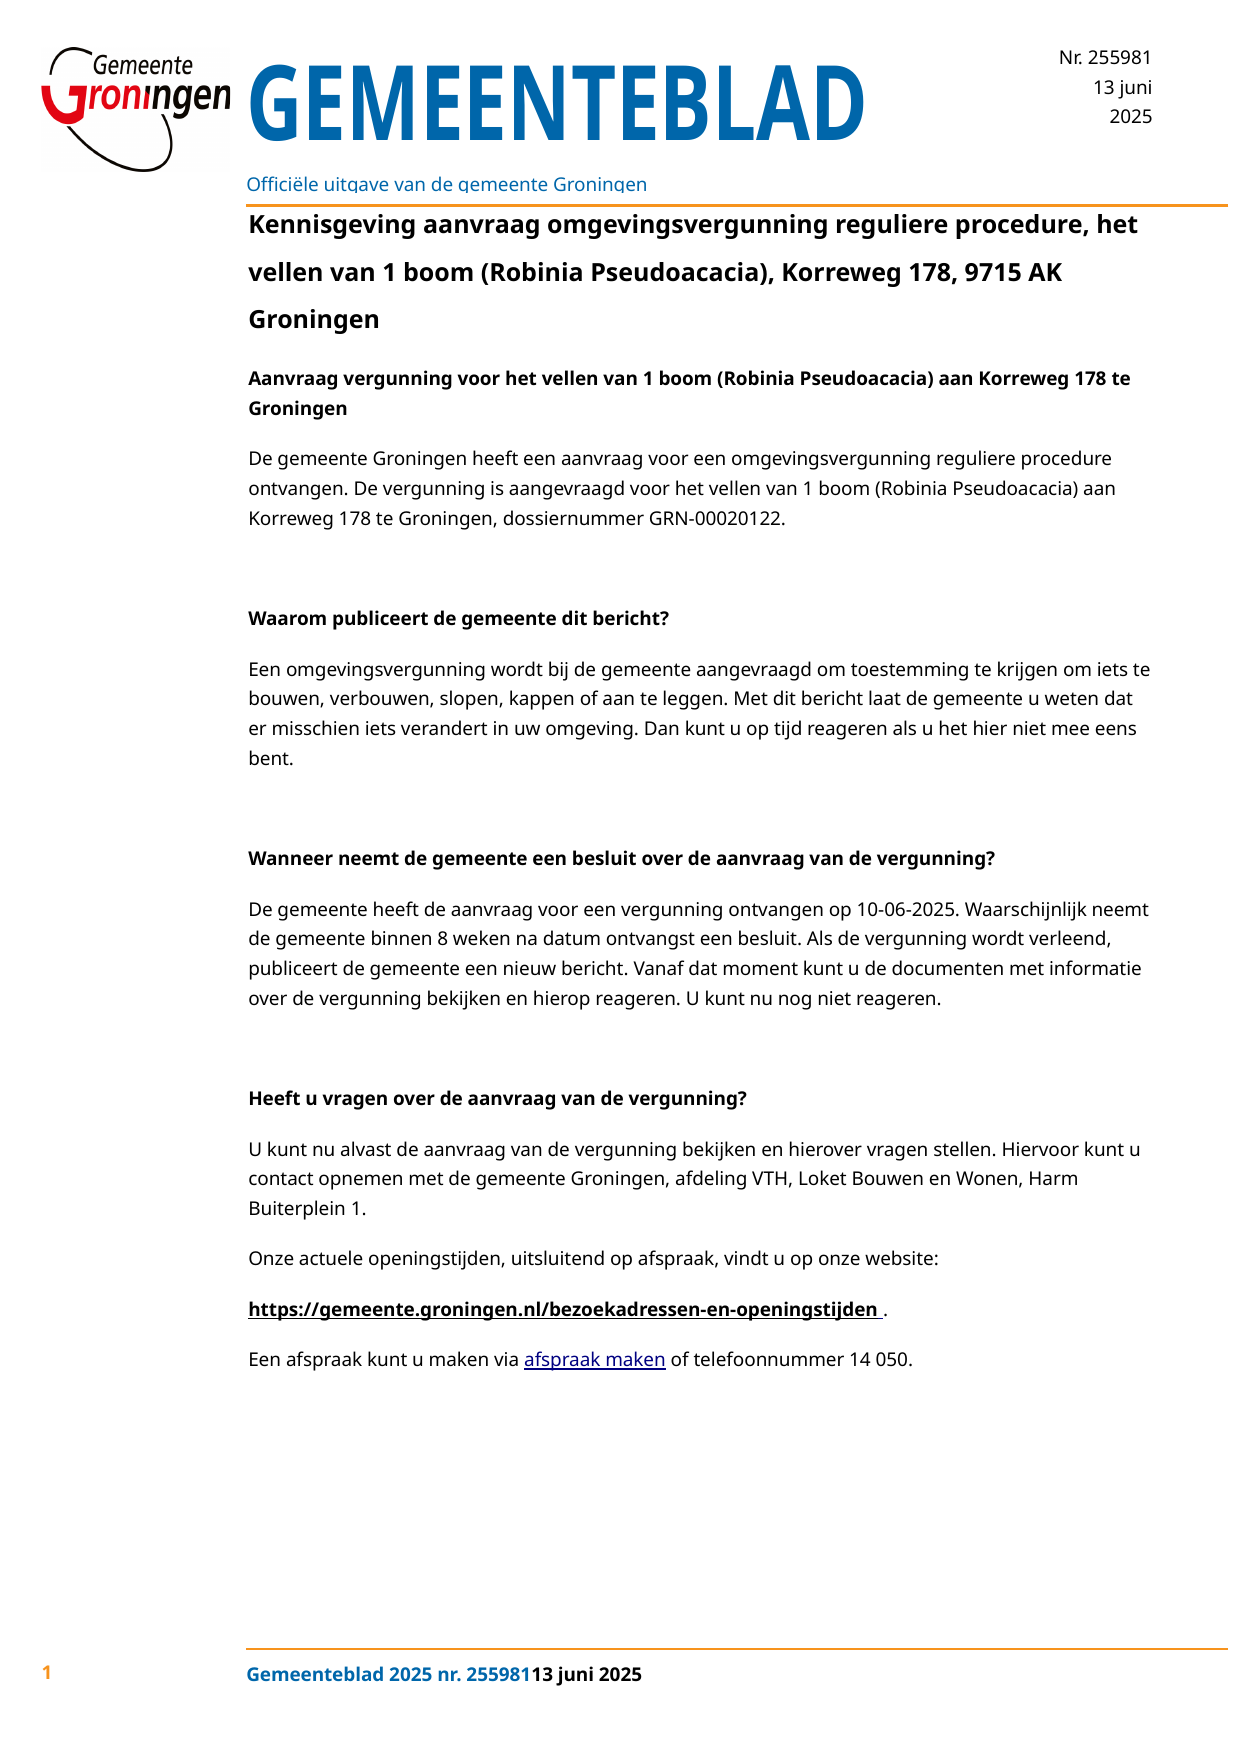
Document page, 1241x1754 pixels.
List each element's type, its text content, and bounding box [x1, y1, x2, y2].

text Een afspraak kunt u maken via afspraak maken of telefoonnummer 14 050. [248, 1346, 1152, 1372]
text Waarom publiceert de gemeente dit bericht? [248, 606, 1152, 631]
text Kennisgeving aanvraag omgevingsvergunning reguliere procedure, het vellen van 1 boom (Robinia Pseudoacacia), Korreweg 178, 9715 AK Groningen [248, 207, 1152, 336]
text https://gemeente.groningen.nl/bezoekadressen-en-openingstijden . [248, 1296, 1152, 1322]
text De gemeente Groningen heeft een aanvraag voor een omgevingsvergunning reguliere procedure ontvangen. De vergunning is aangevraagd voor het vellen van 1 boom (Robinia Pseudoacacia) aan Korreweg 178 te Groningen, dossiernummer GRN-00020122. [248, 446, 1152, 530]
text Wanneer neemt de gemeente een besluit over de aanvraag van de vergunning? [248, 846, 1152, 871]
text U kunt nu alvast de aanvraag van de vergunning bekijken en hierover vragen stellen. Hiervoor kunt u contact opnemen met de gemeente Groningen, afdeling VTH, Loket Bouwen en Wonen, Harm Buiterplein 1. [248, 1136, 1152, 1221]
picture [41, 47, 231, 172]
text Onze actuele openingstijden, uitsluitend op afspraak, vindt u op onze website: [248, 1246, 1152, 1271]
text De gemeente heeft de aanvraag voor een vergunning ontvangen op 10-06-2025. Waarschijnlijk neemt de gemeente binnen 8 weken na datum ontvangst een besluit. Als de vergunning wordt verleend, publiceert de gemeente een nieuw bericht. Vanaf dat moment kunt u de documenten met informatie over de vergunning bekijken en hierop reageren. U kunt nu nog niet reageren. [248, 896, 1152, 1010]
text Heeft u vragen over de aanvraag van de vergunning? [248, 1086, 1152, 1111]
text Een omgevingsvergunning wordt bij de gemeente aangevraagd om toestemming te krijgen om iets te bouwen, verbouwen, slopen, kappen of aan te leggen. Met dit bericht laat de gemeente u weten dat er misschien iets verandert in uw omgeving. Dan kunt u op tijd reageren als u het hier niet mee eens bent. [248, 656, 1152, 770]
text Aanvraag vergunning voor het vellen van 1 boom (Robinia Pseudoacacia) aan Korreweg 178 te Groningen [248, 366, 1152, 421]
